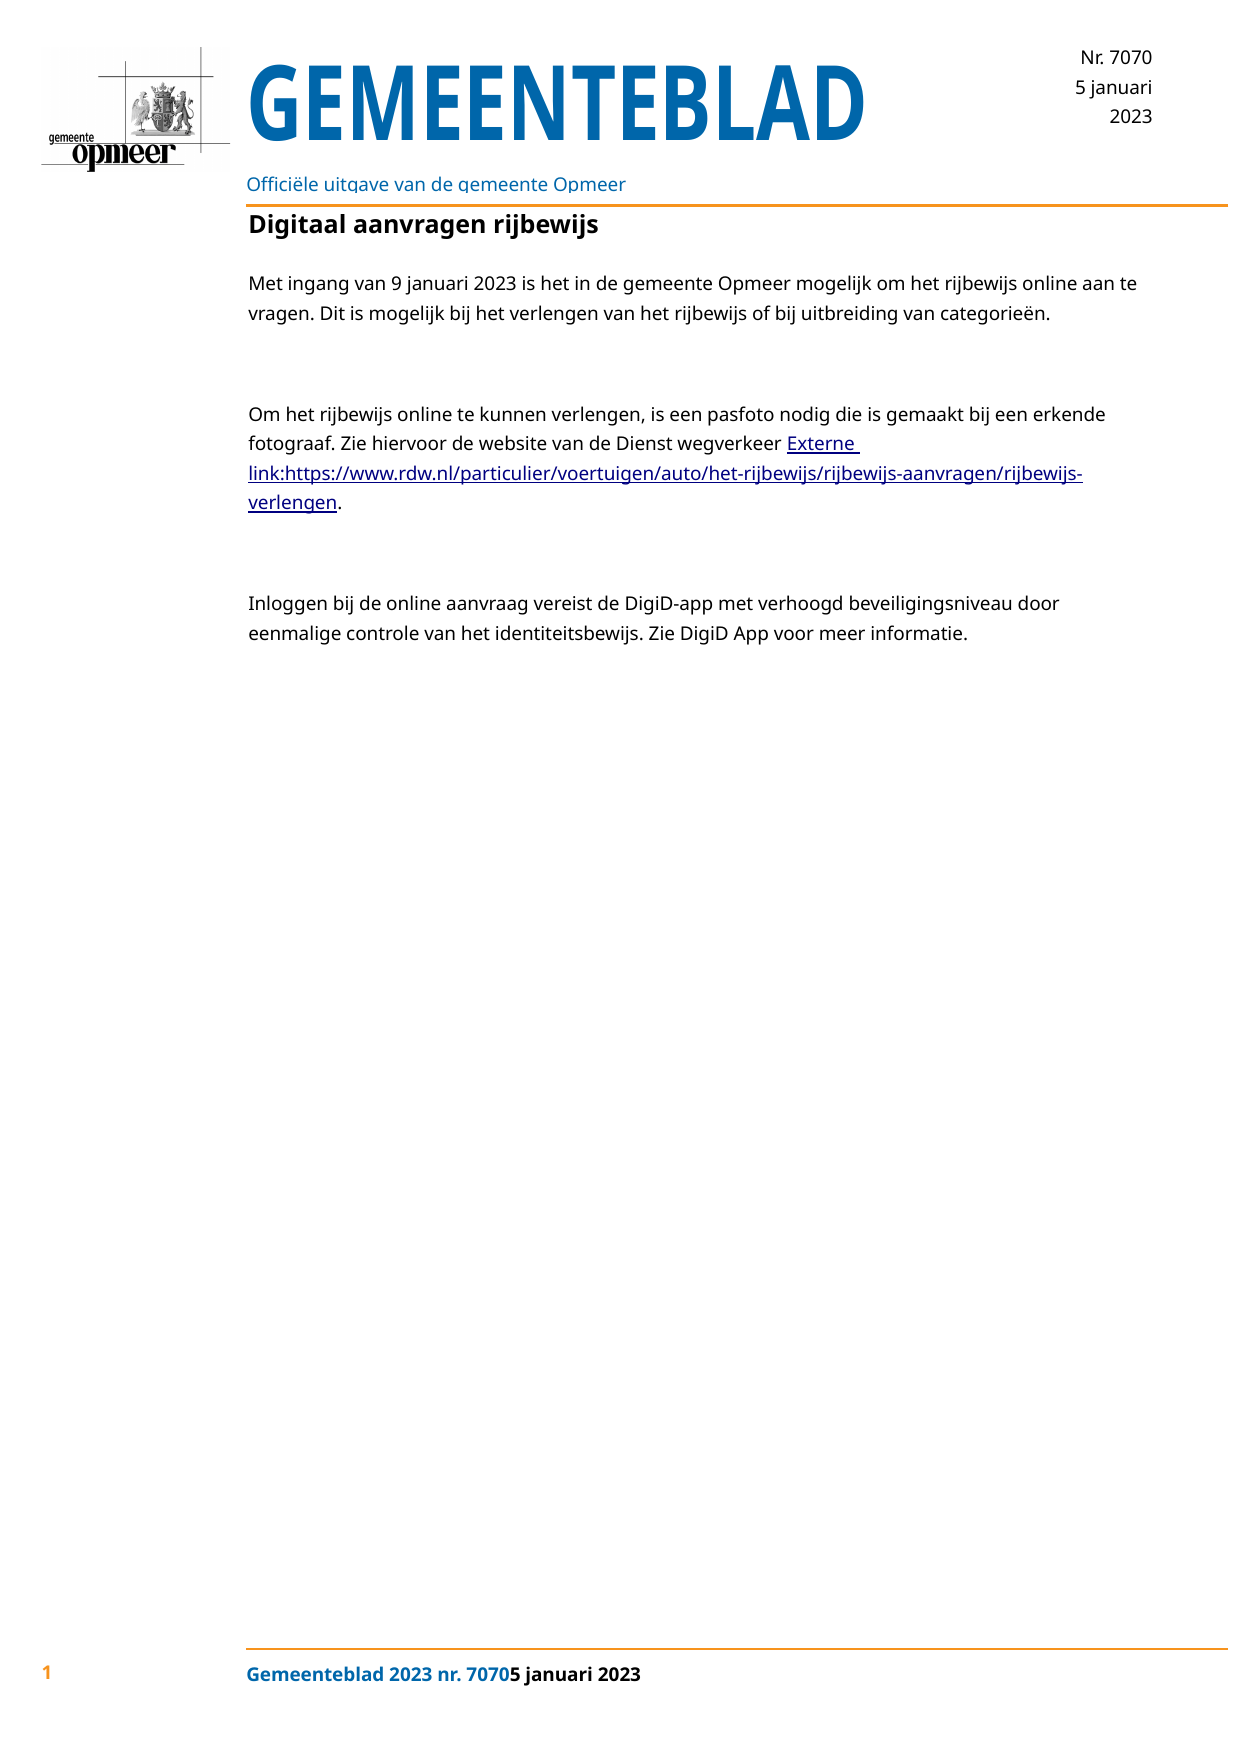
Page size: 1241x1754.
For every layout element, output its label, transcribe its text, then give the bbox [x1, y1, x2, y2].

text Om het rijbewijs online te kunnen verlengen, is een pasfoto nodig die is gemaakt bij een erkende fotograaf. Zie hiervoor de website van de Dienst wegverkeer Externe link:https://www.rdw.nl/particulier/voertuigen/auto/het-rijbewijs/rijbewijs-aanvragen/rijbewijs-verlengen. [248, 401, 1152, 515]
picture [41, 47, 231, 172]
text Met ingang van 9 januari 2023 is het in de gemeente Opmeer mogelijk om het rijbewijs online aan te vragen. Dit is mogelijk bij het verlengen van het rijbewijs of bij uitbreiding van categorieën. [248, 270, 1152, 326]
text Digitaal aanvragen rijbewijs [248, 207, 1152, 241]
text Inloggen bij de online aanvraag vereist de DigiD-app met verhoogd beveiligingsniveau door eenmalige controle van het identiteitsbewijs. Zie DigiD App voor meer informatie. [248, 590, 1152, 646]
